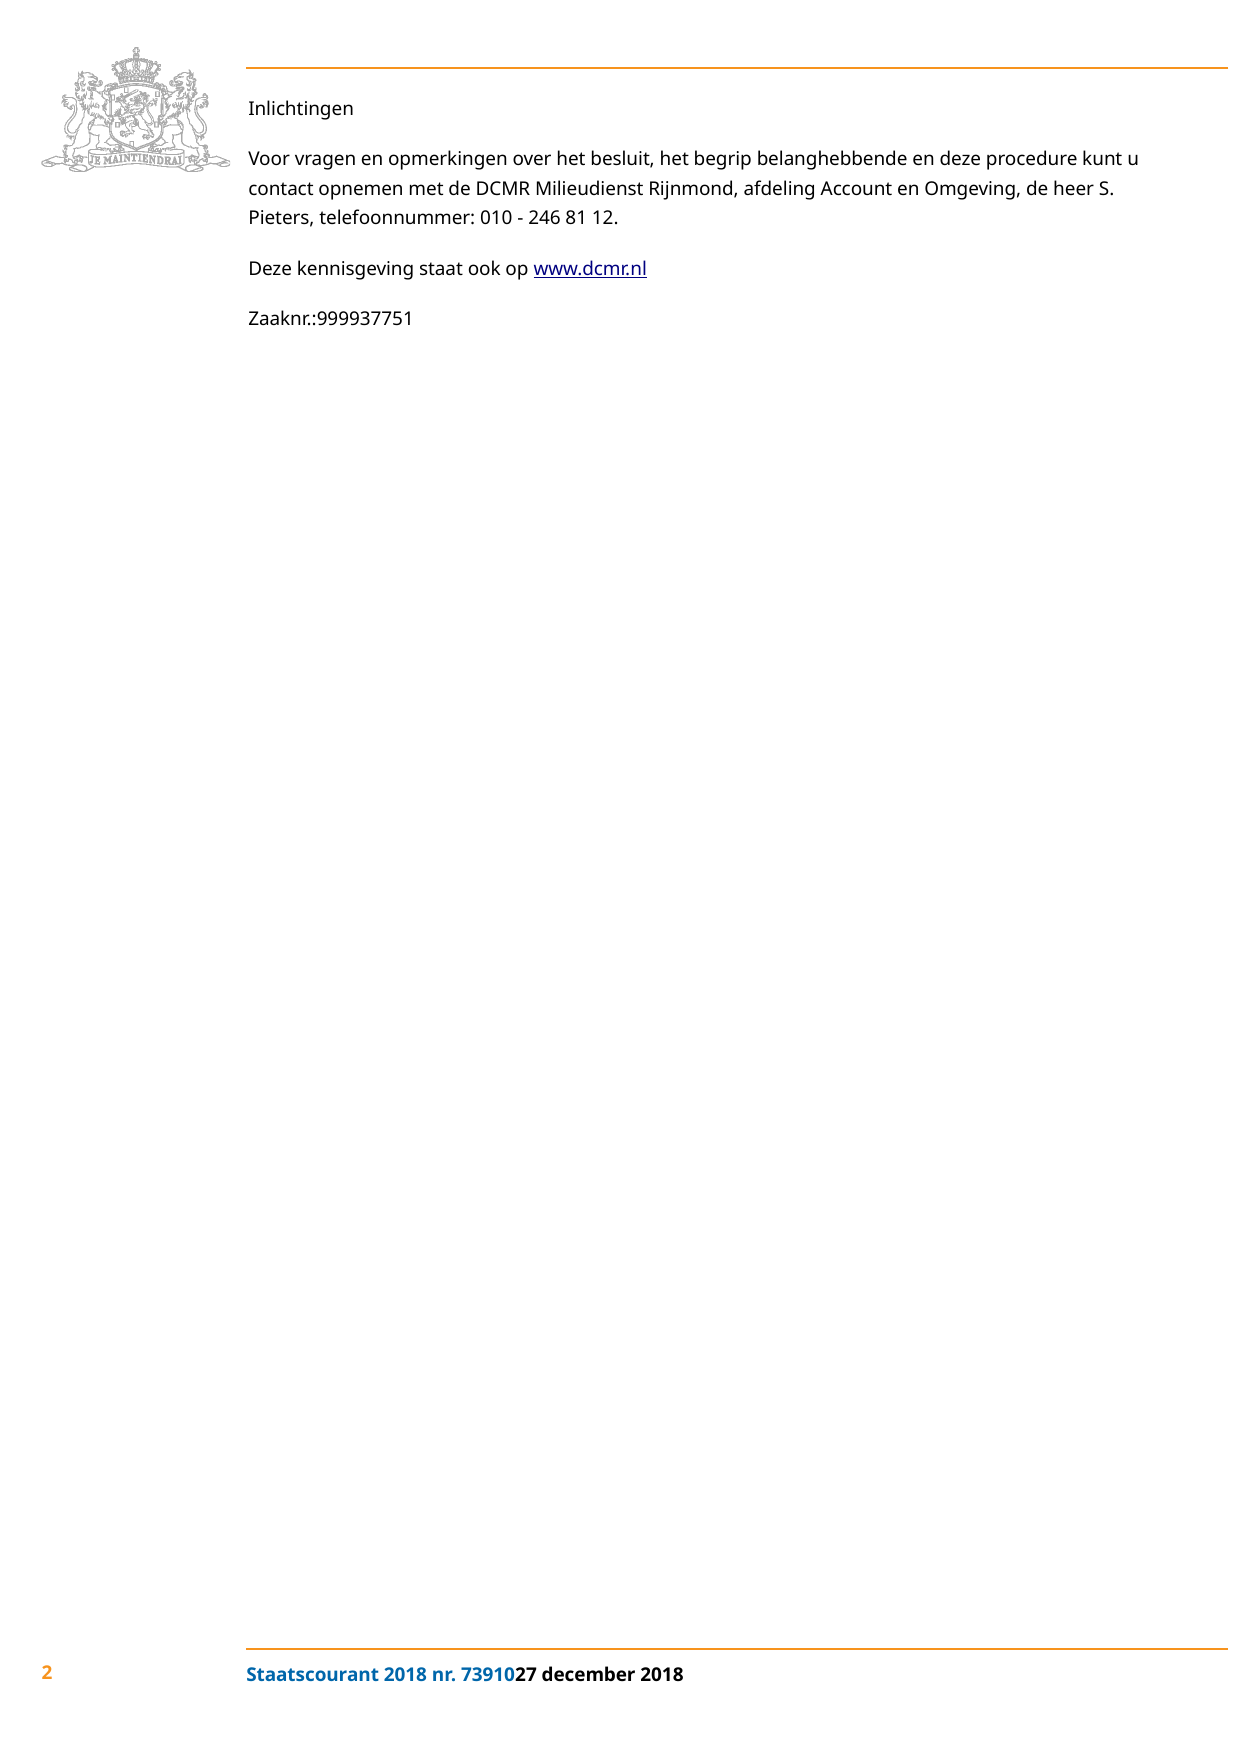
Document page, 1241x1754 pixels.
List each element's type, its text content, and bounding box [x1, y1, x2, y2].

text Deze kennisgeving staat ook op www.dcmr.nl [248, 255, 1152, 281]
text Inlichtingen [248, 95, 1152, 121]
text Voor vragen en opmerkingen over het besluit, het begrip belanghebbende en deze procedure kunt u contact opnemen met de DCMR Milieudienst Rijnmond, afdeling Account en Omgeving, de heer S. Pieters, telefoonnummer: 010 - 246 81 12. [248, 145, 1152, 230]
picture [41, 47, 231, 172]
text Zaaknr.:999937751 [248, 305, 1152, 331]
